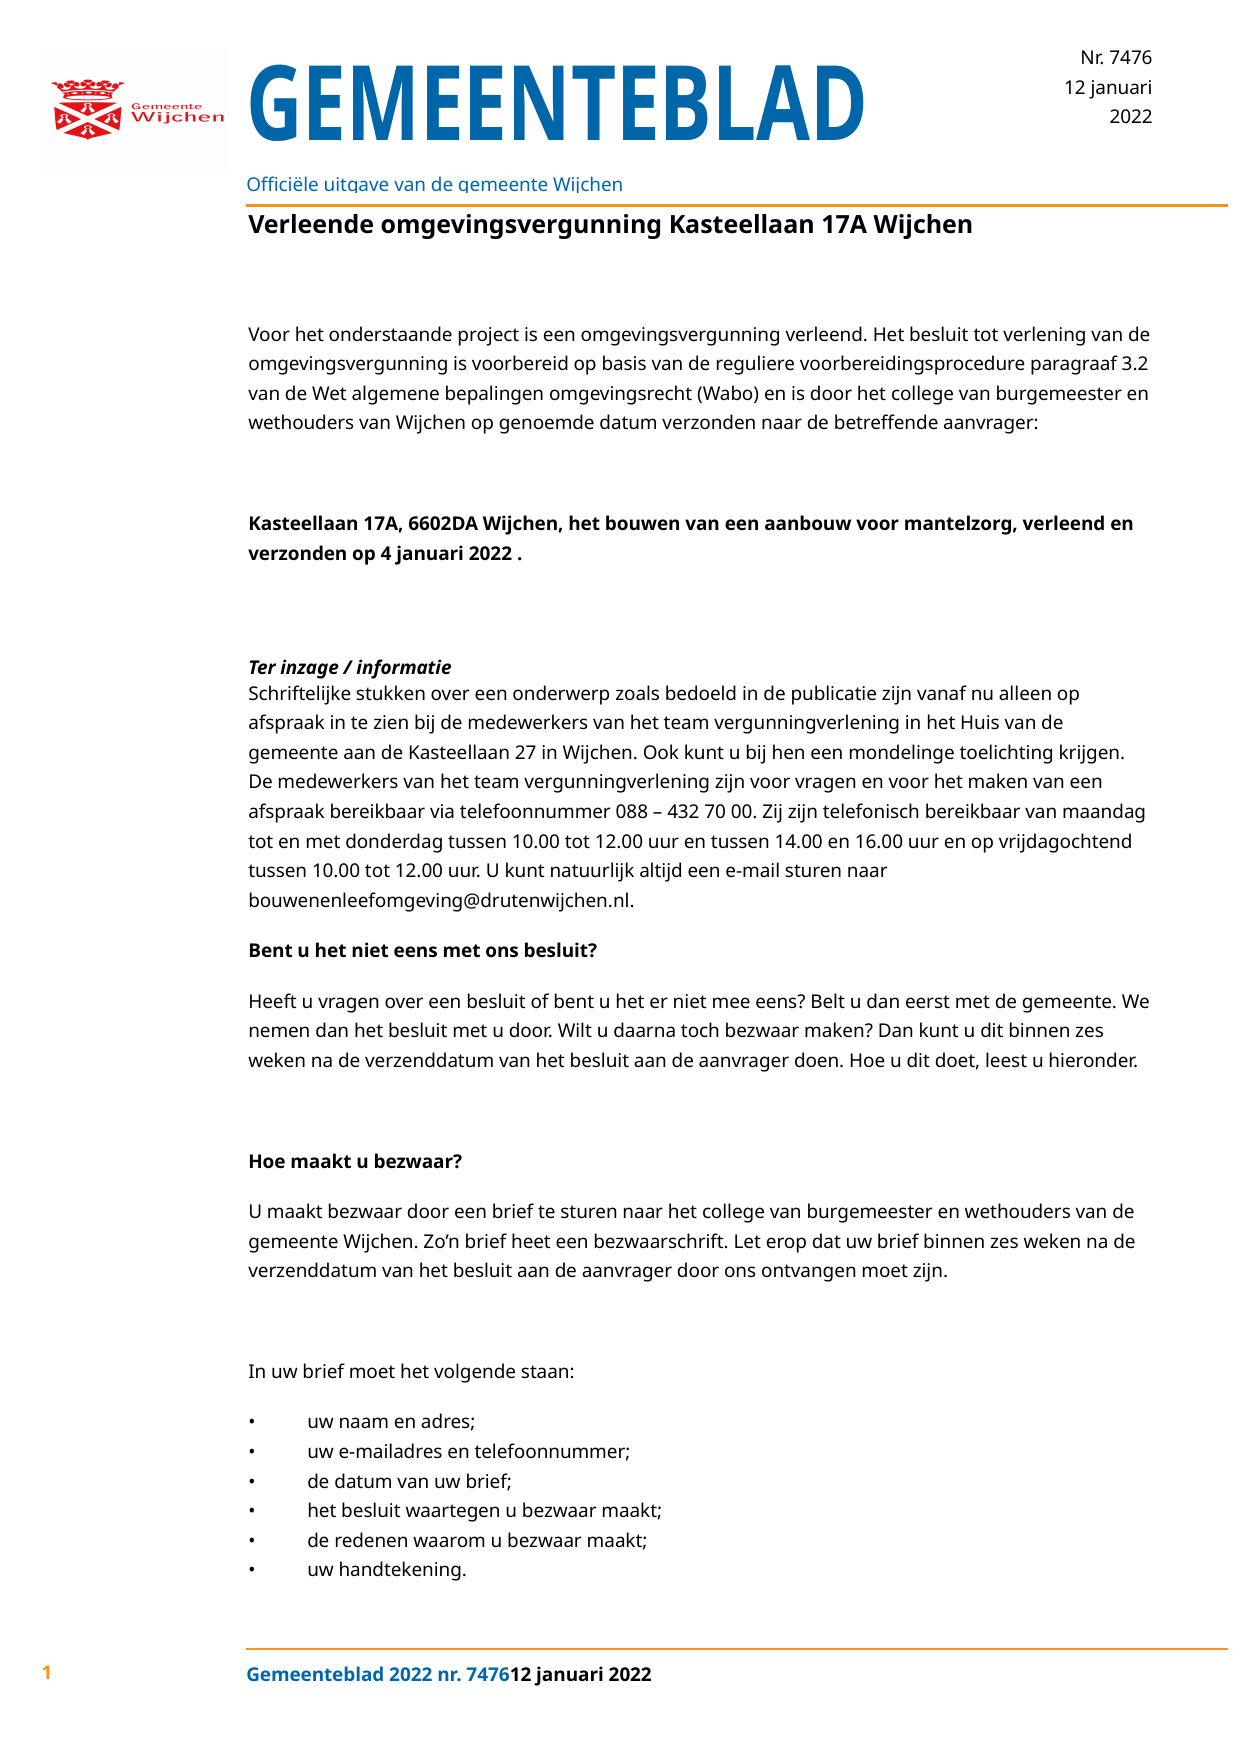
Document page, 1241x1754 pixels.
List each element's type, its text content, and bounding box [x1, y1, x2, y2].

list de redenen waarom u bezwaar maakt; [248, 1527, 1152, 1553]
picture [41, 47, 231, 172]
text Bent u het niet eens met ons besluit? [248, 937, 1152, 963]
text U maakt bezwaar door een brief te sturen naar het college van burgemeester en wethouders van de gemeente Wijchen. Zo’n brief heet een bezwaarschrift. Let erop dat uw brief binnen zes weken na de verzenddatum van het besluit aan de aanvrager door ons ontvangen moet zijn. [248, 1198, 1152, 1283]
text Verleende omgevingsvergunning Kasteellaan 17A Wijchen [248, 207, 1152, 241]
text In uw brief moet het volgende staan: [248, 1358, 1152, 1384]
list de datum van uw brief; [248, 1468, 1152, 1494]
text Hoe maakt u bezwaar? [248, 1148, 1152, 1174]
text Heeft u vragen over een besluit of bent u het er niet mee eens? Belt u dan eerst met de gemeente. We nemen dan het besluit met u door. Wilt u daarna toch bezwaar maken? Dan kunt u dit binnen zes weken na de verzenddatum van het besluit aan de aanvrager doen. Hoe u dit doet, leest u hieronder. [248, 988, 1152, 1073]
list uw e-mailadres en telefoonnummer; [248, 1438, 1152, 1464]
text Schriftelijke stukken over een onderwerp zoals bedoeld in de publicatie zijn vanaf nu alleen op afspraak in te zien bij de medewerkers van het team vergunningverlening in het Huis van de gemeente aan de Kasteellaan 27 in Wijchen. Ook kunt u bij hen een mondelinge toelichting krijgen. De medewerkers van het team vergunningverlening zijn voor vragen en voor het maken van een afspraak bereikbaar via telefoonnummer 088 – 432 70 00. Zij zijn telefonisch bereikbaar van maandag tot en met donderdag tussen 10.00 tot 12.00 uur en tussen 14.00 en 16.00 uur en op vrijdagochtend tussen 10.00 tot 12.00 uur. U kunt natuurlijk altijd een e-mail sturen naar bouwenenleefomgeving@drutenwijchen.nl. [248, 680, 1152, 913]
list het besluit waartegen u bezwaar maakt; [248, 1497, 1152, 1523]
text Ter inzage / informatie [248, 654, 1152, 680]
list uw handtekening. [248, 1557, 1152, 1582]
text Kasteellaan 17A, 6602DA Wijchen, het bouwen van een aanbouw voor mantelzorg, verleend en verzonden op 4 januari 2022 . [248, 510, 1152, 566]
text Voor het onderstaande project is een omgevingsvergunning verleend. Het besluit tot verlening van de omgevingsvergunning is voorbereid op basis van de reguliere voorbereidingsprocedure paragraaf 3.2 van de Wet algemene bepalingen omgevingsrecht (Wabo) en is door het college van burgemeester en wethouders van Wijchen op genoemde datum verzonden naar de betreffende aanvrager: [248, 321, 1152, 435]
list uw naam en adres; [248, 1409, 1152, 1434]
